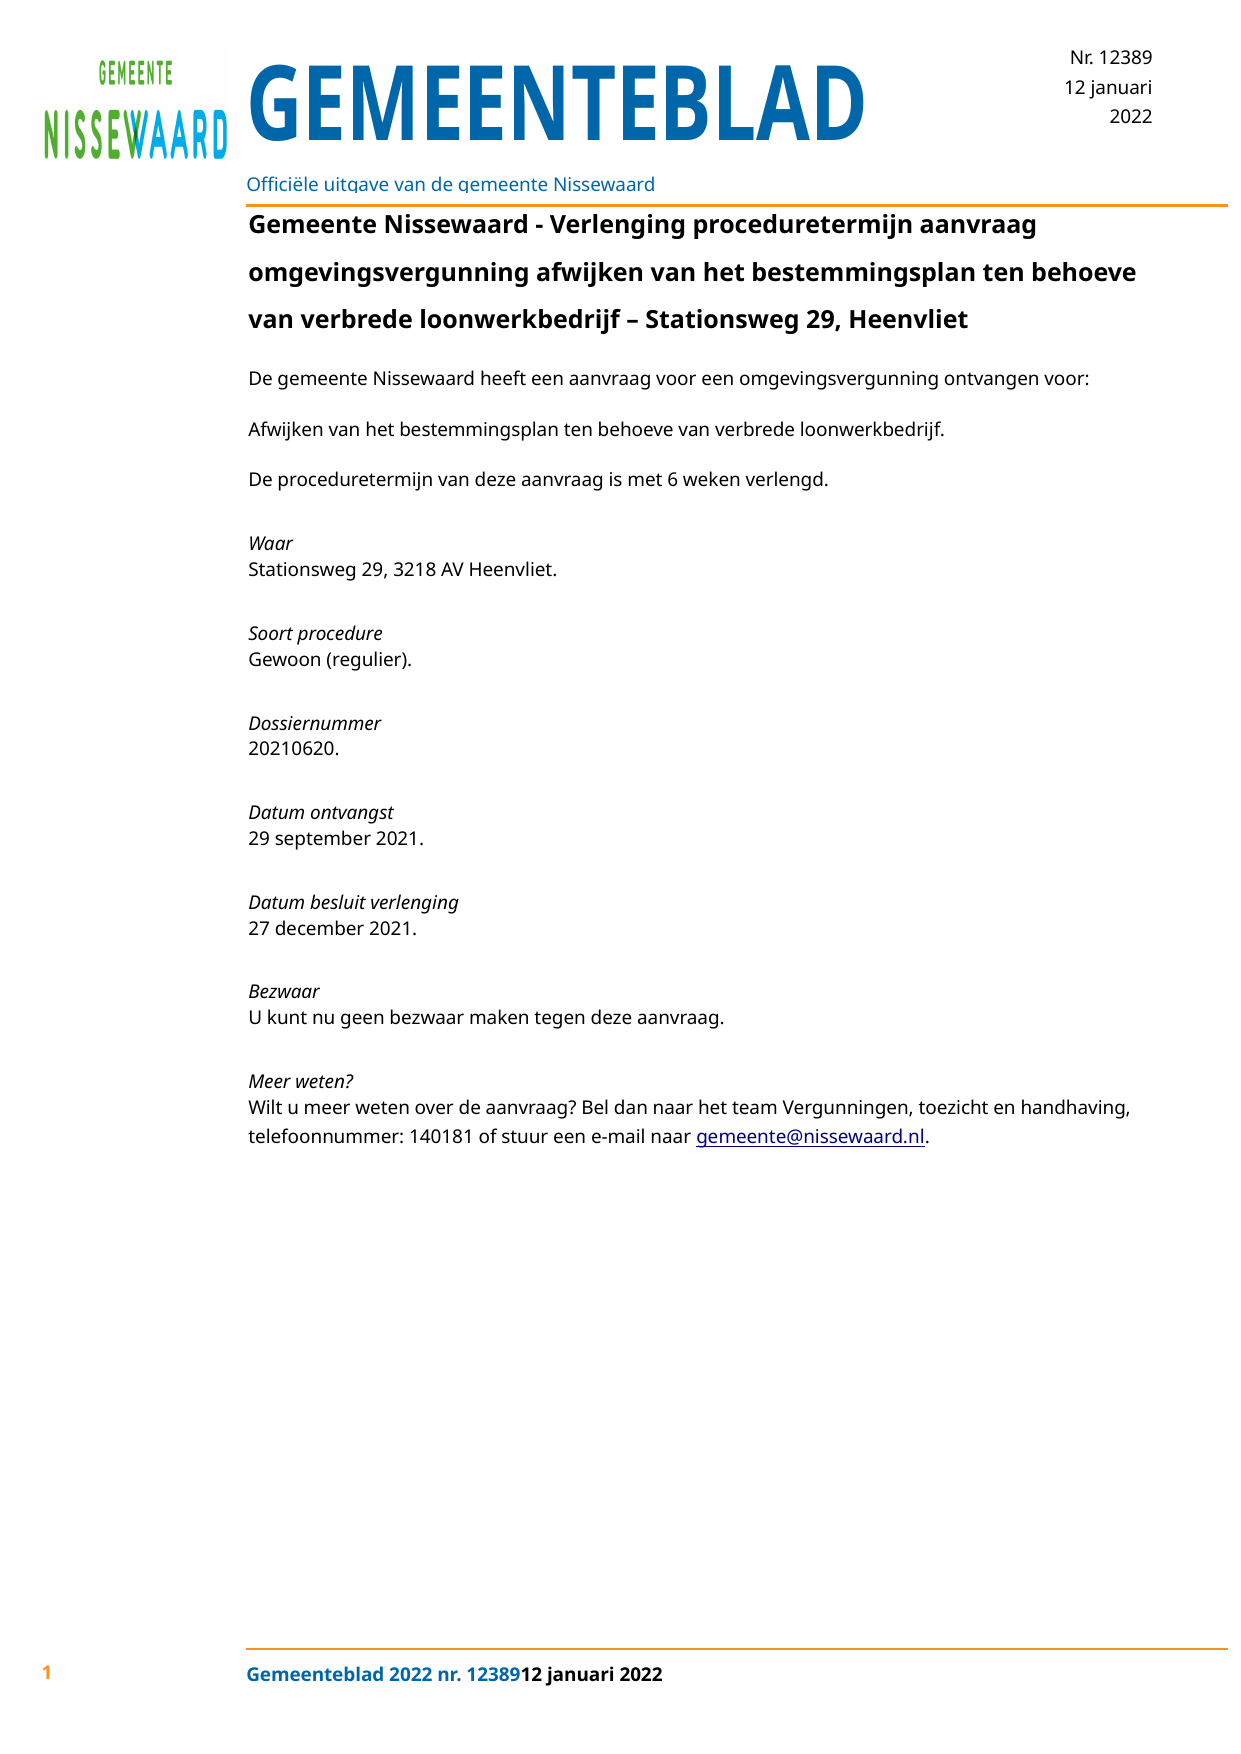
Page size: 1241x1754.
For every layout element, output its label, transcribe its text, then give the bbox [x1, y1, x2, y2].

text Wilt u meer weten over de aanvraag? Bel dan naar het team Vergunningen, toezicht en handhaving, telefoonnummer: 140181 of stuur een e-mail naar gemeente@nissewaard.nl. [248, 1094, 1152, 1149]
text Bezwaar [248, 979, 1152, 1004]
text Soort procedure [248, 620, 1152, 646]
text Gemeente Nissewaard - Verlenging proceduretermijn aanvraag omgevingsvergunning afwijken van het bestemmingsplan ten behoeve van verbrede loonwerkbedrijf – Stationsweg 29, Heenvliet [248, 207, 1152, 336]
text Datum ontvangst [248, 799, 1152, 825]
text Dossiernummer [248, 710, 1152, 735]
text 20210620. [248, 735, 1152, 761]
text De proceduretermijn van deze aanvraag is met 6 weken verlengd. [248, 466, 1152, 492]
text Datum besluit verlenging [248, 889, 1152, 915]
text 27 december 2021. [248, 915, 1152, 941]
text Waar [248, 530, 1152, 556]
picture [41, 47, 231, 172]
text Stationsweg 29, 3218 AV Heenvliet. [248, 556, 1152, 582]
text U kunt nu geen bezwaar maken tegen deze aanvraag. [248, 1004, 1152, 1030]
text Meer weten? [248, 1068, 1152, 1094]
text De gemeente Nissewaard heeft een aanvraag voor een omgevingsvergunning ontvangen voor: [248, 366, 1152, 391]
text Gewoon (regulier). [248, 646, 1152, 671]
text 29 september 2021. [248, 825, 1152, 851]
text Afwijken van het bestemmingsplan ten behoeve van verbrede loonwerkbedrijf. [248, 416, 1152, 442]
